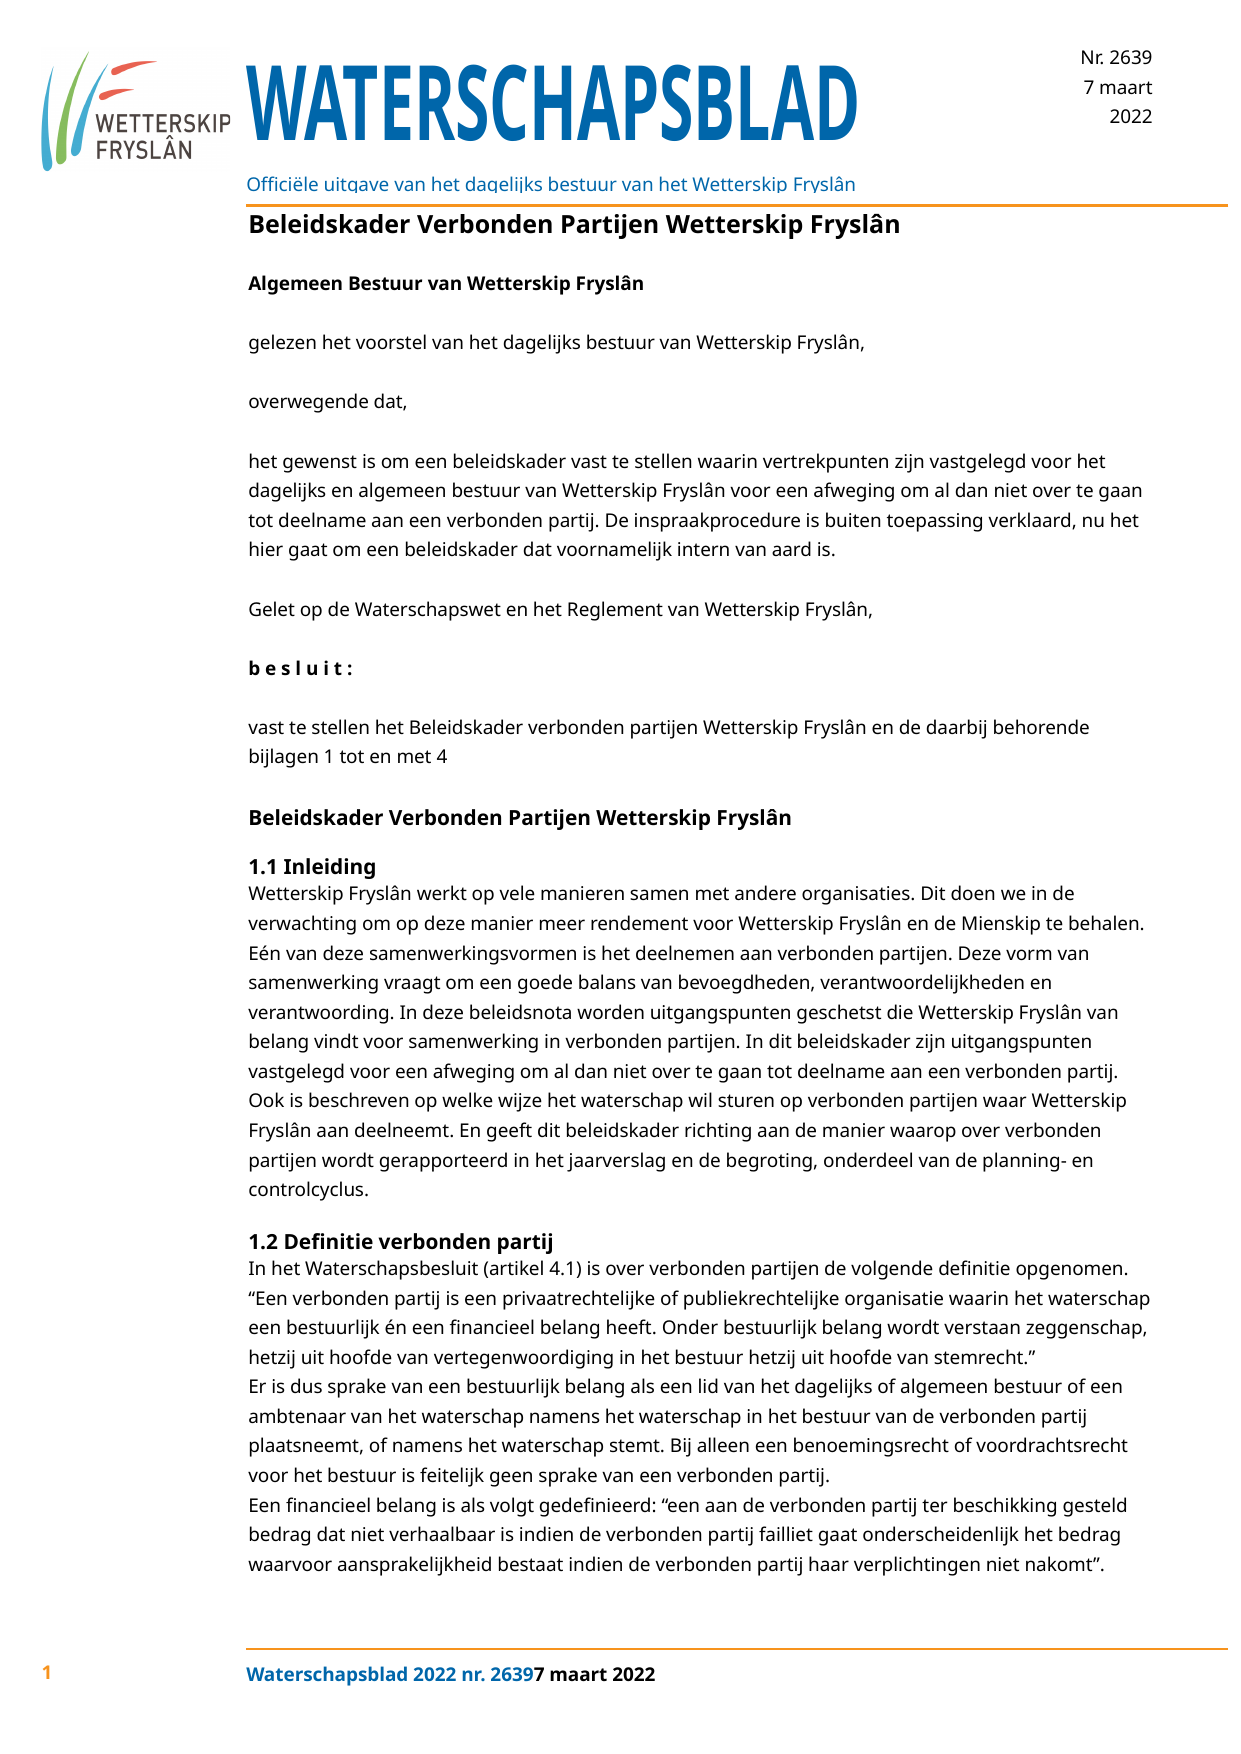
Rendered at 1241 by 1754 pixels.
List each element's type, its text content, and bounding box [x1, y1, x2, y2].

text 1.2 Definitie verbonden partij [248, 1227, 1152, 1255]
text overwegende dat, [248, 389, 1152, 414]
text 1.1 Inleiding [248, 852, 1152, 881]
picture [41, 47, 231, 172]
text Er is dus sprake van een bestuurlijk belang als een lid van het dagelijks of algemeen bestuur of een ambtenaar van het waterschap namens het waterschap in het bestuur van de verbonden partij plaatsneemt, of namens het waterschap stemt. Bij alleen een benoemingsrecht of voordrachtsrecht voor het bestuur is feitelijk geen sprake van een verbonden partij. [248, 1373, 1152, 1488]
text vast te stellen het Beleidskader verbonden partijen Wetterskip Fryslân en de daarbij behorende bijlagen 1 tot en met 4 [248, 714, 1152, 769]
text Algemeen Bestuur van Wetterskip Fryslân [248, 270, 1152, 296]
text Een financieel belang is als volgt gedefinieerd: “een aan de verbonden partij ter beschikking gesteld bedrag dat niet verhaalbaar is indien de verbonden partij failliet gaat onderscheidenlijk het bedrag waarvoor aansprakelijkheid bestaat indien de verbonden partij haar verplichtingen niet nakomt”. [248, 1492, 1152, 1577]
text b e s l u i t : [248, 655, 1152, 681]
text In het Waterschapsbesluit (artikel 4.1) is over verbonden partijen de volgende definitie opgenomen. [248, 1255, 1152, 1281]
text Wetterskip Fryslân werkt op vele manieren samen met andere organisaties. Dit doen we in de verwachting om op deze manier meer rendement voor Wetterskip Fryslân en de Mienskip te behalen. Eén van deze samenwerkingsvormen is het deelnemen aan verbonden partijen. Deze vorm van samenwerking vraagt om een goede balans van bevoegdheden, verantwoordelijkheden en verantwoording. In deze beleidsnota worden uitgangspunten geschetst die Wetterskip Fryslân van belang vindt voor samenwerking in verbonden partijen. In dit beleidskader zijn uitgangspunten vastgelegd voor een afweging om al dan niet over te gaan tot deelname aan een verbonden partij. Ook is beschreven op welke wijze het waterschap wil sturen op verbonden partijen waar Wetterskip Fryslân aan deelneemt. En geeft dit beleidskader richting aan de manier waarop over verbonden partijen wordt gerapporteerd in het jaarverslag en de begroting, onderdeel van de planning- en controlcyclus. [248, 881, 1152, 1202]
text het gewenst is om een beleidskader vast te stellen waarin vertrekpunten zijn vastgelegd voor het dagelijks en algemeen bestuur van Wetterskip Fryslân voor een afweging om al dan niet over te gaan tot deelname aan een verbonden partij. De inspraakprocedure is buiten toepassing verklaard, nu het hier gaat om een beleidskader dat voornamelijk intern van aard is. [248, 448, 1152, 562]
text “Een verbonden partij is een privaatrechtelijke of publiekrechtelijke organisatie waarin het waterschap een bestuurlijk én een financieel belang heeft. Onder bestuurlijk belang wordt verstaan zeggenschap, hetzij uit hoofde van vertegenwoordiging in het bestuur hetzij uit hoofde van stemrecht.” [248, 1285, 1152, 1370]
text Gelet op de Waterschapswet en het Reglement van Wetterskip Fryslân, [248, 596, 1152, 621]
text Beleidskader Verbonden Partijen Wetterskip Fryslân [248, 803, 1152, 831]
text Beleidskader Verbonden Partijen Wetterskip Fryslân [248, 207, 1152, 241]
text gelezen het voorstel van het dagelijks bestuur van Wetterskip Fryslân, [248, 329, 1152, 355]
